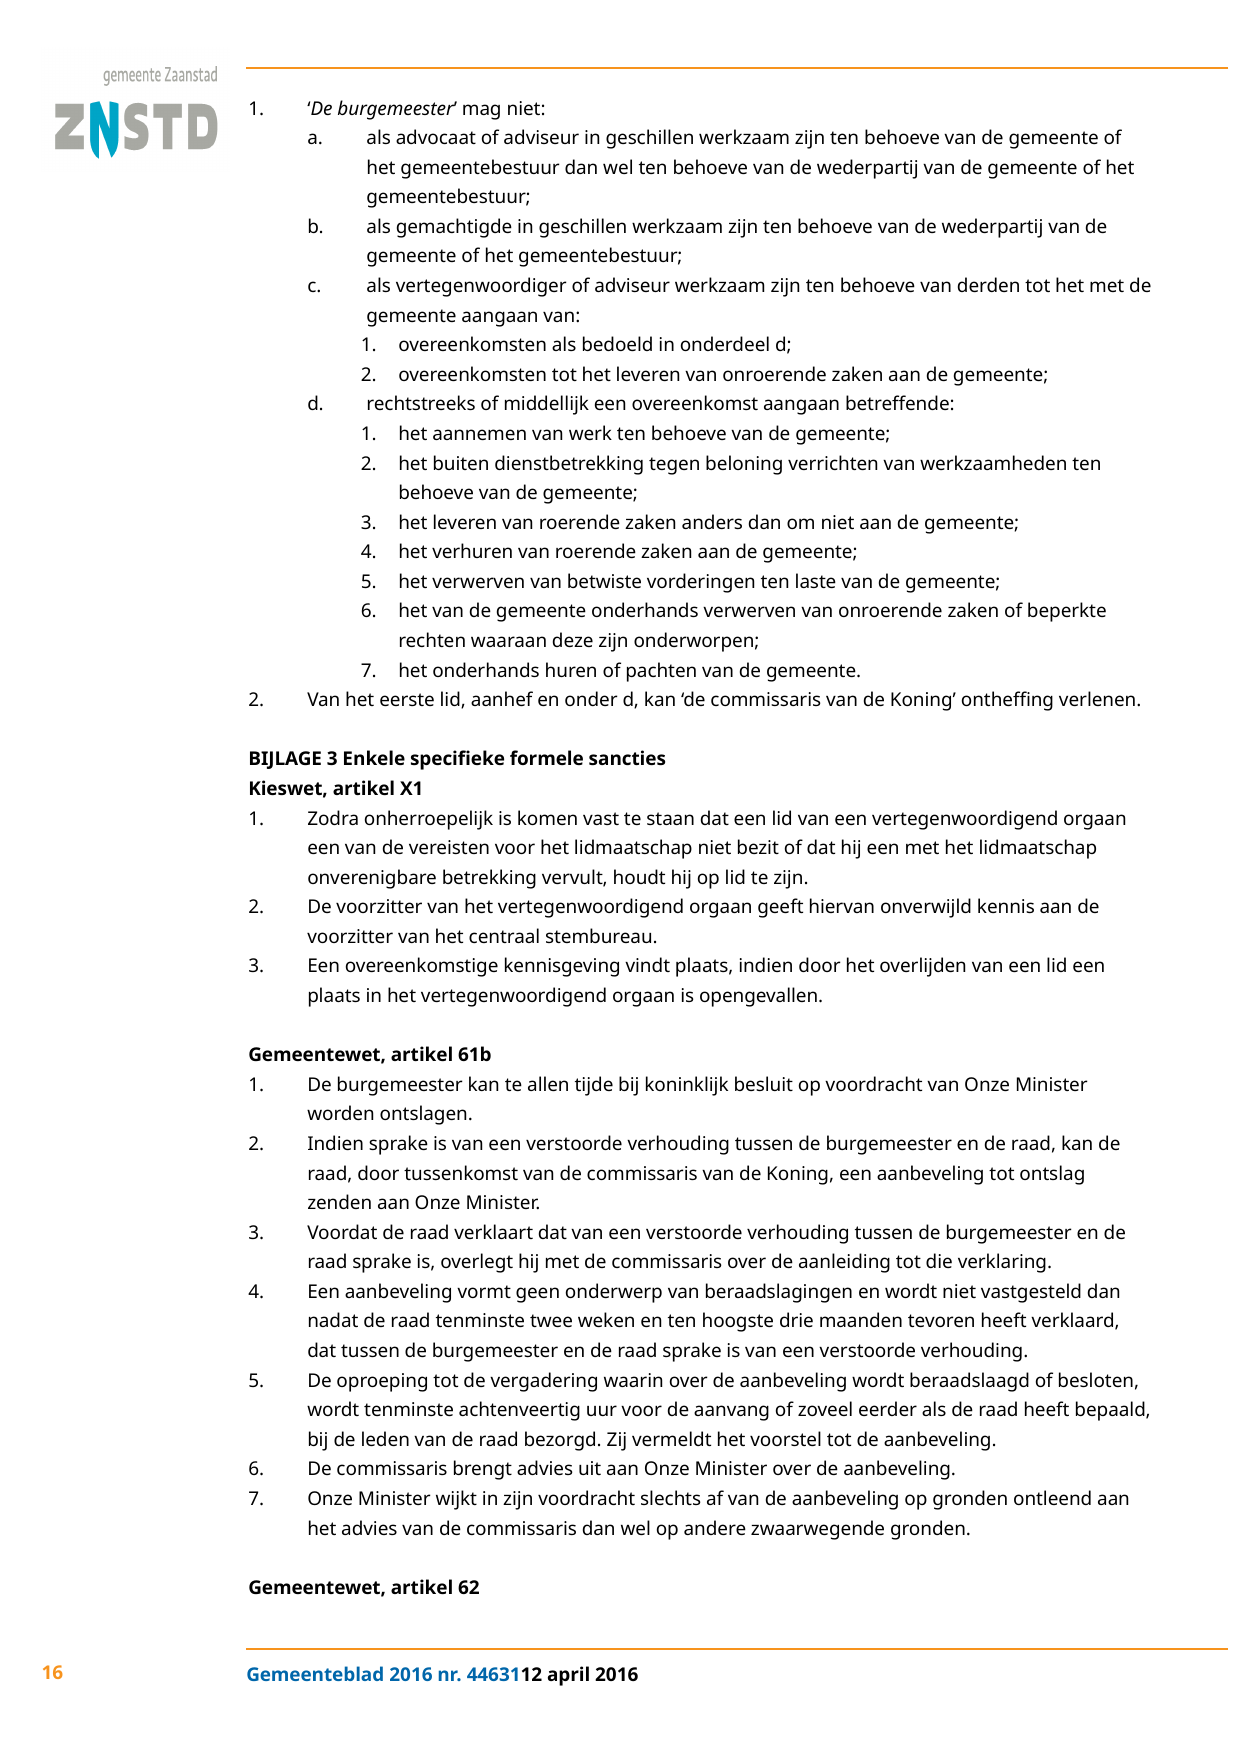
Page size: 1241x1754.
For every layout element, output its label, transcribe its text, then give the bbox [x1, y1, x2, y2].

list overeenkomsten als bedoeld in onderdeel d; [361, 331, 1152, 357]
list het onderhands huren of pachten van de gemeente. [361, 657, 1152, 683]
text Gemeentewet, artikel 61b [248, 1041, 1152, 1067]
list Van het eerste lid, aanhef en onder d, kan ‘de commissaris van de Koning’ ontheffing verlenen. [248, 686, 1152, 712]
list het aannemen van werk ten behoeve van de gemeente; [361, 420, 1152, 446]
picture [41, 47, 231, 172]
list als gemachtigde in geschillen werkzaam zijn ten behoeve van de wederpartij van de gemeente of het gemeentebestuur; [307, 213, 1152, 268]
list Een overeenkomstige kennisgeving vindt plaats, indien door het overlijden van een lid een plaats in het vertegenwoordigend orgaan is opengevallen. [248, 953, 1152, 1008]
list Onze Minister wijkt in zijn voordracht slechts af van de aanbeveling op gronden ontleend aan het advies van de commissaris dan wel op andere zwaarwegende gronden. [248, 1485, 1152, 1541]
text Kieswet, artikel X1 [248, 775, 1152, 801]
text BIJLAGE 3 Enkele specifieke formele sancties [248, 746, 1152, 771]
list ‘De burgemeester’ mag niet: [248, 95, 1152, 121]
list De burgemeester kan te allen tijde bij koninklijk besluit op voordracht van Onze Minister worden ontslagen. [248, 1071, 1152, 1126]
list overeenkomsten tot het leveren van onroerende zaken aan de gemeente; [361, 361, 1152, 387]
list het buiten dienstbetrekking tegen beloning verrichten van werkzaamheden ten behoeve van de gemeente; [361, 450, 1152, 505]
list als advocaat of adviseur in geschillen werkzaam zijn ten behoeve van de gemeente of het gemeentebestuur dan wel ten behoeve van de wederpartij van de gemeente of het gemeentebestuur; [307, 124, 1152, 209]
list Zodra onherroepelijk is komen vast te staan dat een lid van een vertegenwoordigend orgaan een van de vereisten voor het lidmaatschap niet bezit of dat hij een met het lidmaatschap onverenigbare betrekking vervult, houdt hij op lid te zijn. [248, 805, 1152, 890]
list als vertegenwoordiger of adviseur werkzaam zijn ten behoeve van derden tot het met de gemeente aangaan van: [307, 272, 1152, 328]
list De voorzitter van het vertegenwoordigend orgaan geeft hiervan onverwijld kennis aan de voorzitter van het centraal stembureau. [248, 893, 1152, 949]
list rechtstreeks of middellijk een overeenkomst aangaan betreffende: [307, 391, 1152, 416]
list De oproeping tot de vergadering waarin over de aanbeveling wordt beraadslaagd of besloten, wordt tenminste achtenveertig uur voor de aanvang of zoveel eerder als de raad heeft bepaald, bij de leden van de raad bezorgd. Zij vermeldt het voorstel tot de aanbeveling. [248, 1367, 1152, 1452]
list De commissaris brengt advies uit aan Onze Minister over de aanbeveling. [248, 1456, 1152, 1481]
text Gemeentewet, artikel 62 [248, 1574, 1152, 1600]
list Een aanbeveling vormt geen onderwerp van beraadslagingen en wordt niet vastgesteld dan nadat de raad tenminste twee weken en ten hoogste drie maanden tevoren heeft verklaard, dat tussen de burgemeester en de raad sprake is van een verstoorde verhouding. [248, 1278, 1152, 1363]
list het verwerven van betwiste vorderingen ten laste van de gemeente; [361, 568, 1152, 594]
list het verhuren van roerende zaken aan de gemeente; [361, 538, 1152, 564]
list Voordat de raad verklaart dat van een verstoorde verhouding tussen de burgemeester en de raad sprake is, overlegt hij met de commissaris over de aanleiding tot die verklaring. [248, 1219, 1152, 1274]
list Indien sprake is van een verstoorde verhouding tussen de burgemeester en de raad, kan de raad, door tussenkomst van de commissaris van de Koning, een aanbeveling tot ontslag zenden aan Onze Minister. [248, 1130, 1152, 1215]
list het leveren van roerende zaken anders dan om niet aan de gemeente; [361, 509, 1152, 535]
list het van de gemeente onderhands verwerven van onroerende zaken of beperkte rechten waaraan deze zijn onderworpen; [361, 598, 1152, 653]
